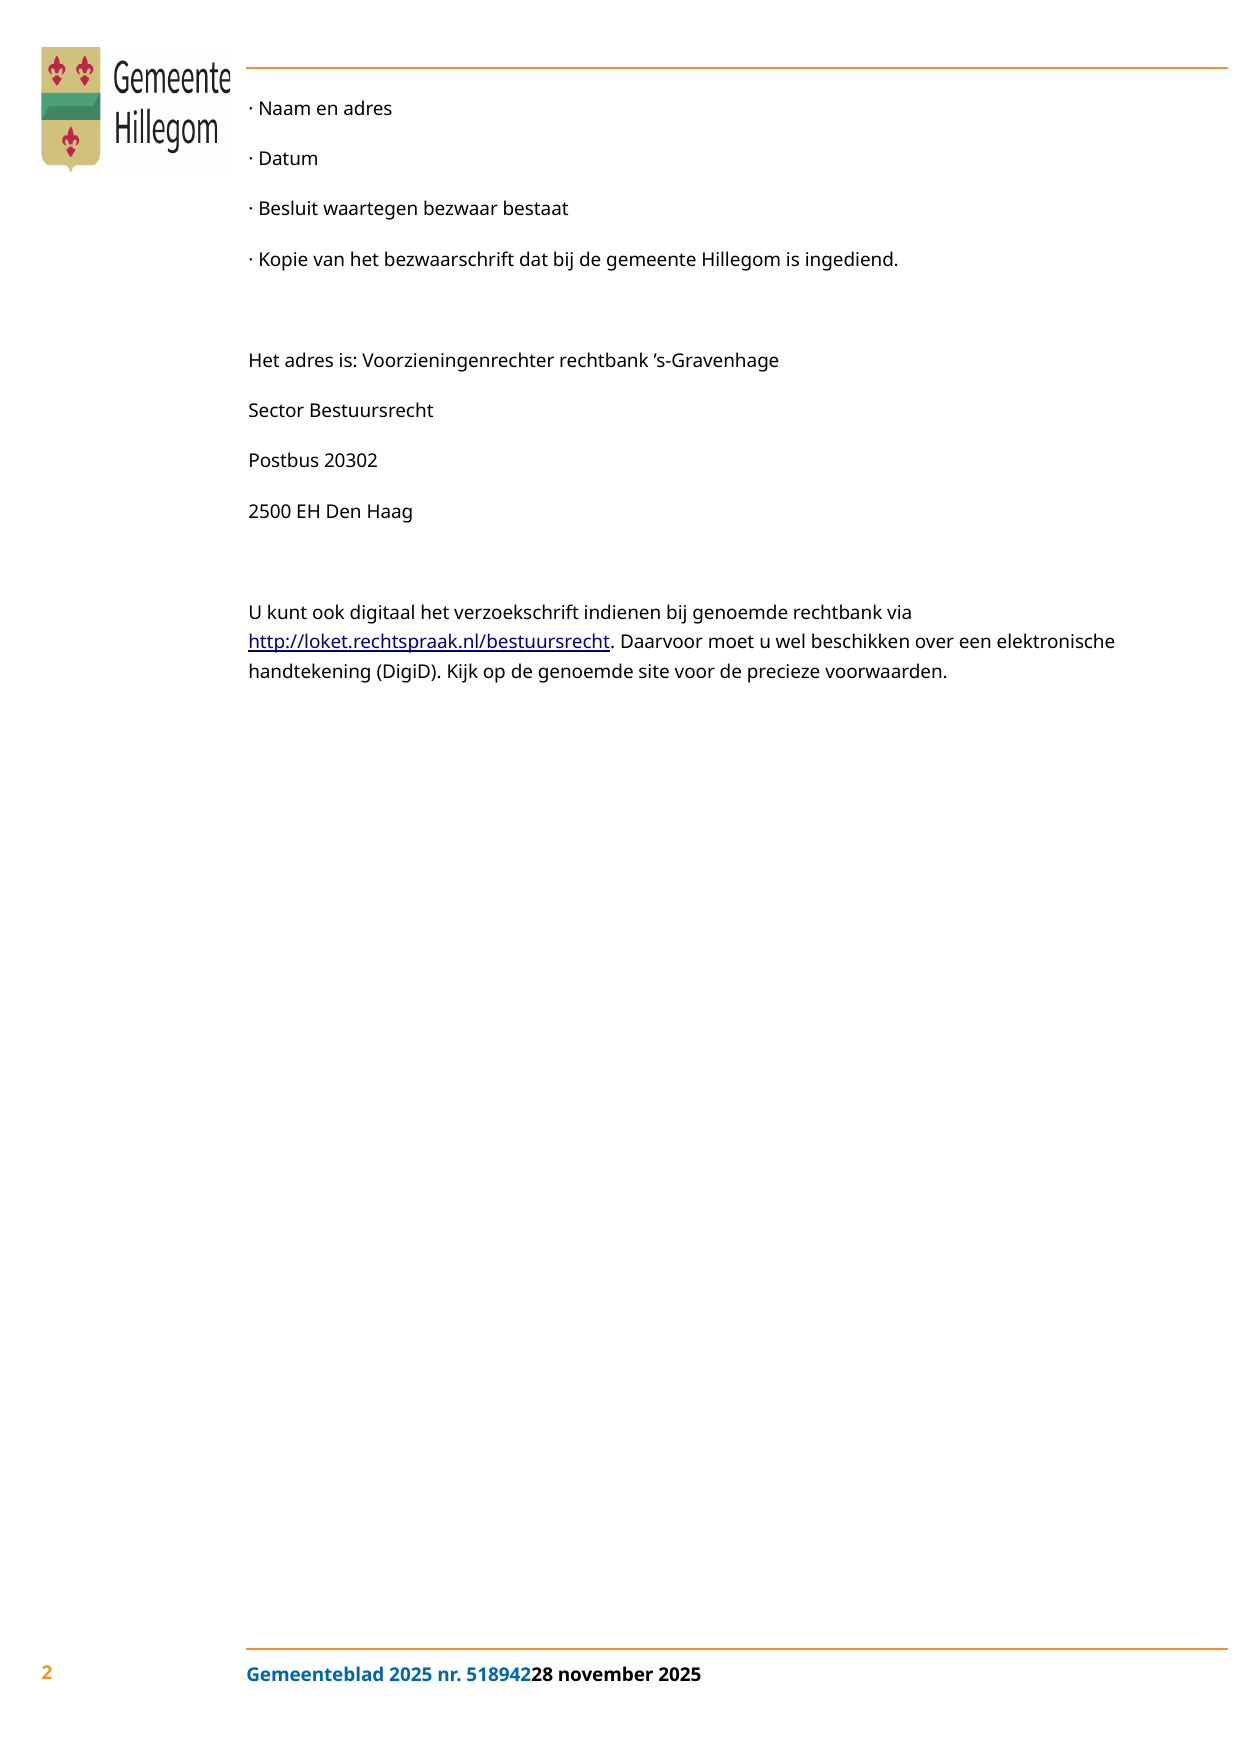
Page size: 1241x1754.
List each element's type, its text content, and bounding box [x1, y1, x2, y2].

text Het adres is: Voorzieningenrechter rechtbank ’s-Gravenhage [248, 347, 1152, 373]
text · Besluit waartegen bezwaar bestaat [248, 196, 1152, 221]
text 2500 EH Den Haag [248, 498, 1152, 524]
text U kunt ook digitaal het verzoekschrift indienen bij genoemde rechtbank via http://loket.rechtspraak.nl/bestuursrecht. Daarvoor moet u wel beschikken over een elektronische handtekening (DigiD). Kijk op de genoemde site voor de precieze voorwaarden. [248, 599, 1152, 684]
text · Naam en adres [248, 95, 1152, 121]
text Sector Bestuursrecht [248, 397, 1152, 423]
picture [41, 47, 231, 172]
text · Datum [248, 145, 1152, 171]
text · Kopie van het bezwaarschrift dat bij de gemeente Hillegom is ingediend. [248, 246, 1152, 272]
text Postbus 20302 [248, 448, 1152, 473]
